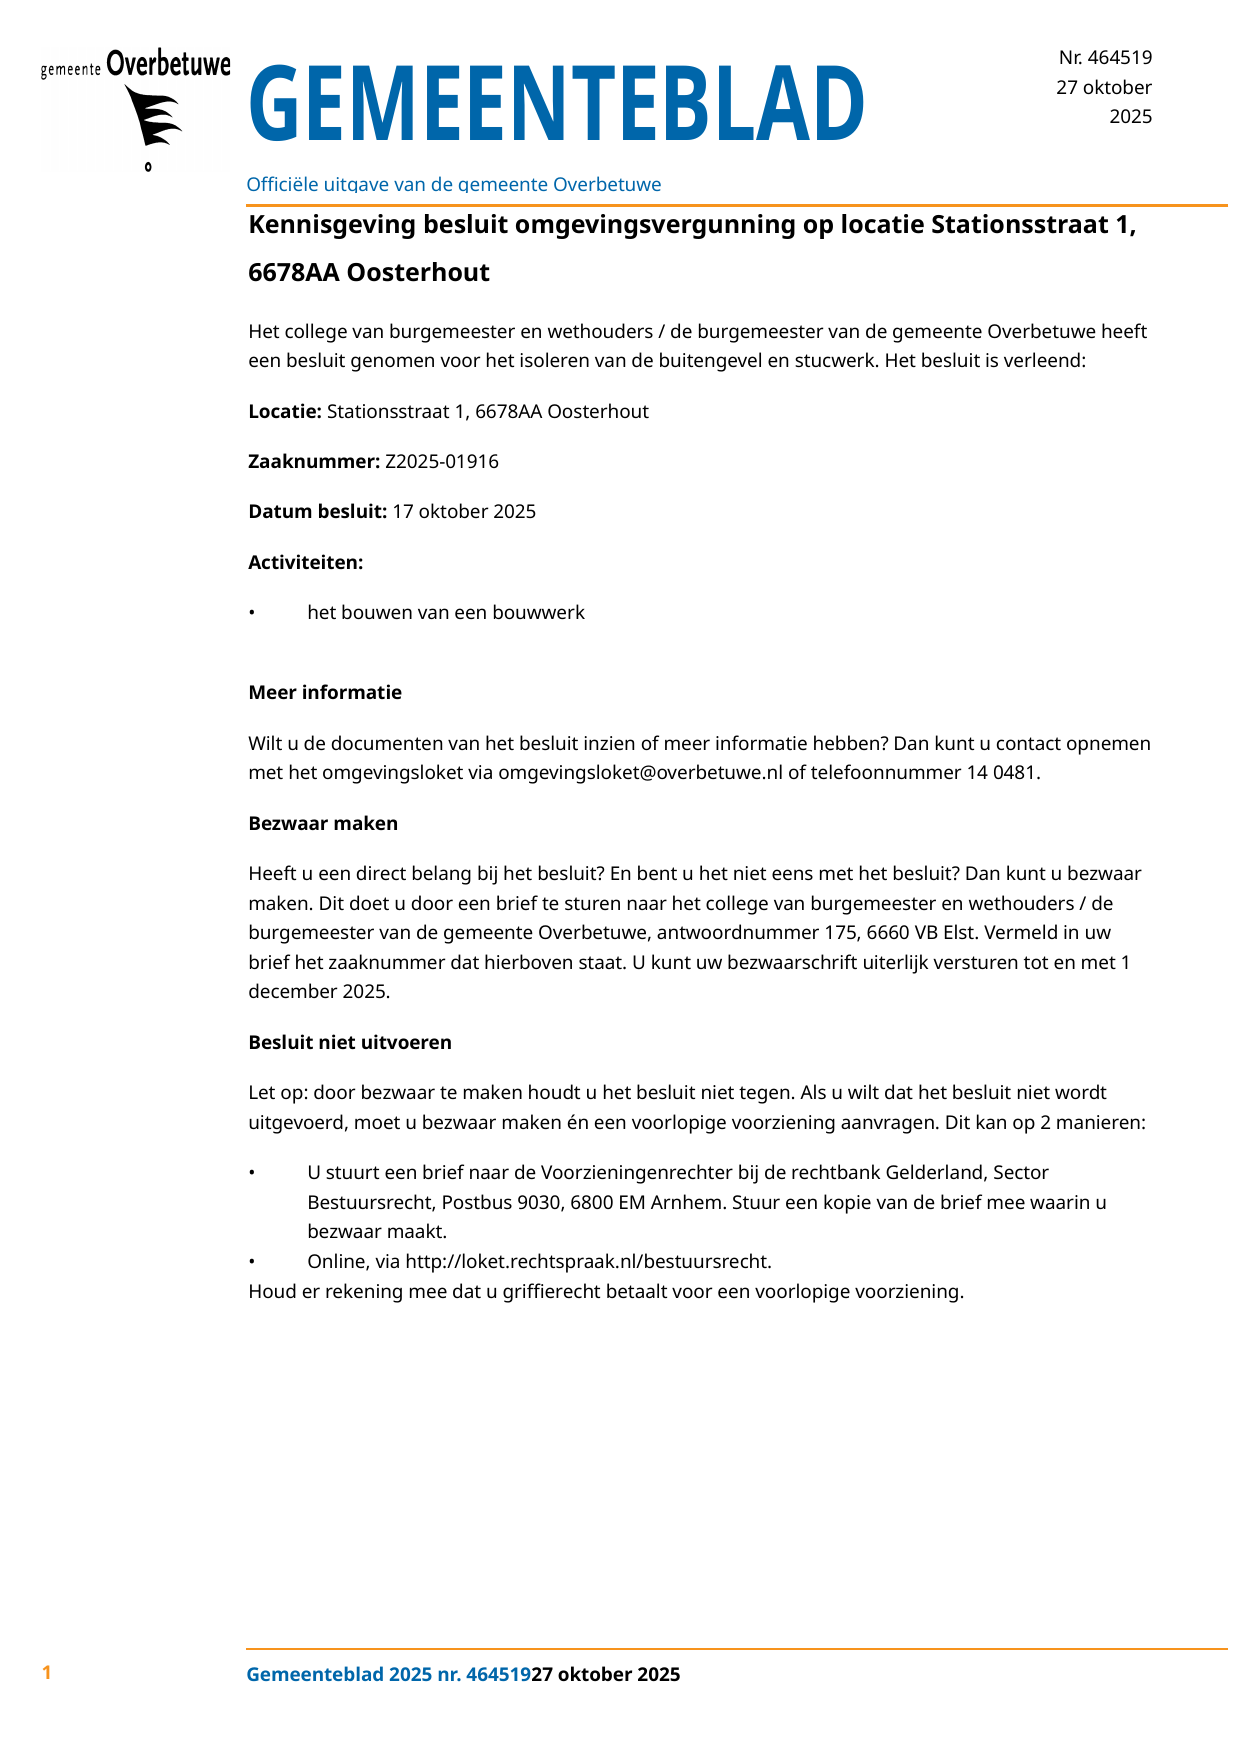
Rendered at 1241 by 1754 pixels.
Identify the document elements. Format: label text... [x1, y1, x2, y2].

text Het college van burgemeester en wethouders / de burgemeester van de gemeente Overbetuwe heeft een besluit genomen voor het isoleren van de buitengevel en stucwerk. Het besluit is verleend: [248, 318, 1152, 373]
text Besluit niet uitvoeren [248, 1029, 1152, 1055]
text Locatie: Stationsstraat 1, 6678AA Oosterhout [248, 398, 1152, 424]
list U stuurt een brief naar de Voorzieningenrechter bij de rechtbank Gelderland, Sector Bestuursrecht, Postbus 9030, 6800 EM Arnhem. Stuur een kopie van de brief mee waarin u bezwaar maakt. [248, 1159, 1152, 1244]
text Houd er rekening mee dat u griffierecht betaalt voor een voorlopige voorziening. [248, 1278, 1152, 1304]
list Online, via http://loket.rechtspraak.nl/bestuursrecht. [248, 1248, 1152, 1274]
text Activiteiten: [248, 549, 1152, 575]
text Wilt u de documenten van het besluit inzien of meer informatie hebben? Dan kunt u contact opnemen met het omgevingsloket via omgevingsloket@overbetuwe.nl of telefoonnummer 14 0481. [248, 730, 1152, 785]
text Kennisgeving besluit omgevingsvergunning op locatie Stationsstraat 1, 6678AA Oosterhout [248, 207, 1152, 288]
text Meer informatie [248, 679, 1152, 705]
text Let op: door bezwaar te maken houdt u het besluit niet tegen. Als u wilt dat het besluit niet wordt uitgevoerd, moet u bezwaar maken én een voorlopige voorziening aanvragen. Dit kan op 2 manieren: [248, 1079, 1152, 1135]
text Bezwaar maken [248, 810, 1152, 836]
text Zaaknummer: Z2025-01916 [248, 448, 1152, 474]
picture [41, 47, 231, 172]
list het bouwen van een bouwwerk [248, 599, 1152, 625]
text Heeft u een direct belang bij het besluit? En bent u het niet eens met het besluit? Dan kunt u bezwaar maken. Dit doet u door een brief te sturen naar het college van burgemeester en wethouders / de burgemeester van de gemeente Overbetuwe, antwoordnummer 175, 6660 VB Elst. Vermeld in uw brief het zaaknummer dat hierboven staat. U kunt uw bezwaarschrift uiterlijk versturen tot en met 1 december 2025. [248, 860, 1152, 1004]
text Datum besluit: 17 oktober 2025 [248, 499, 1152, 524]
